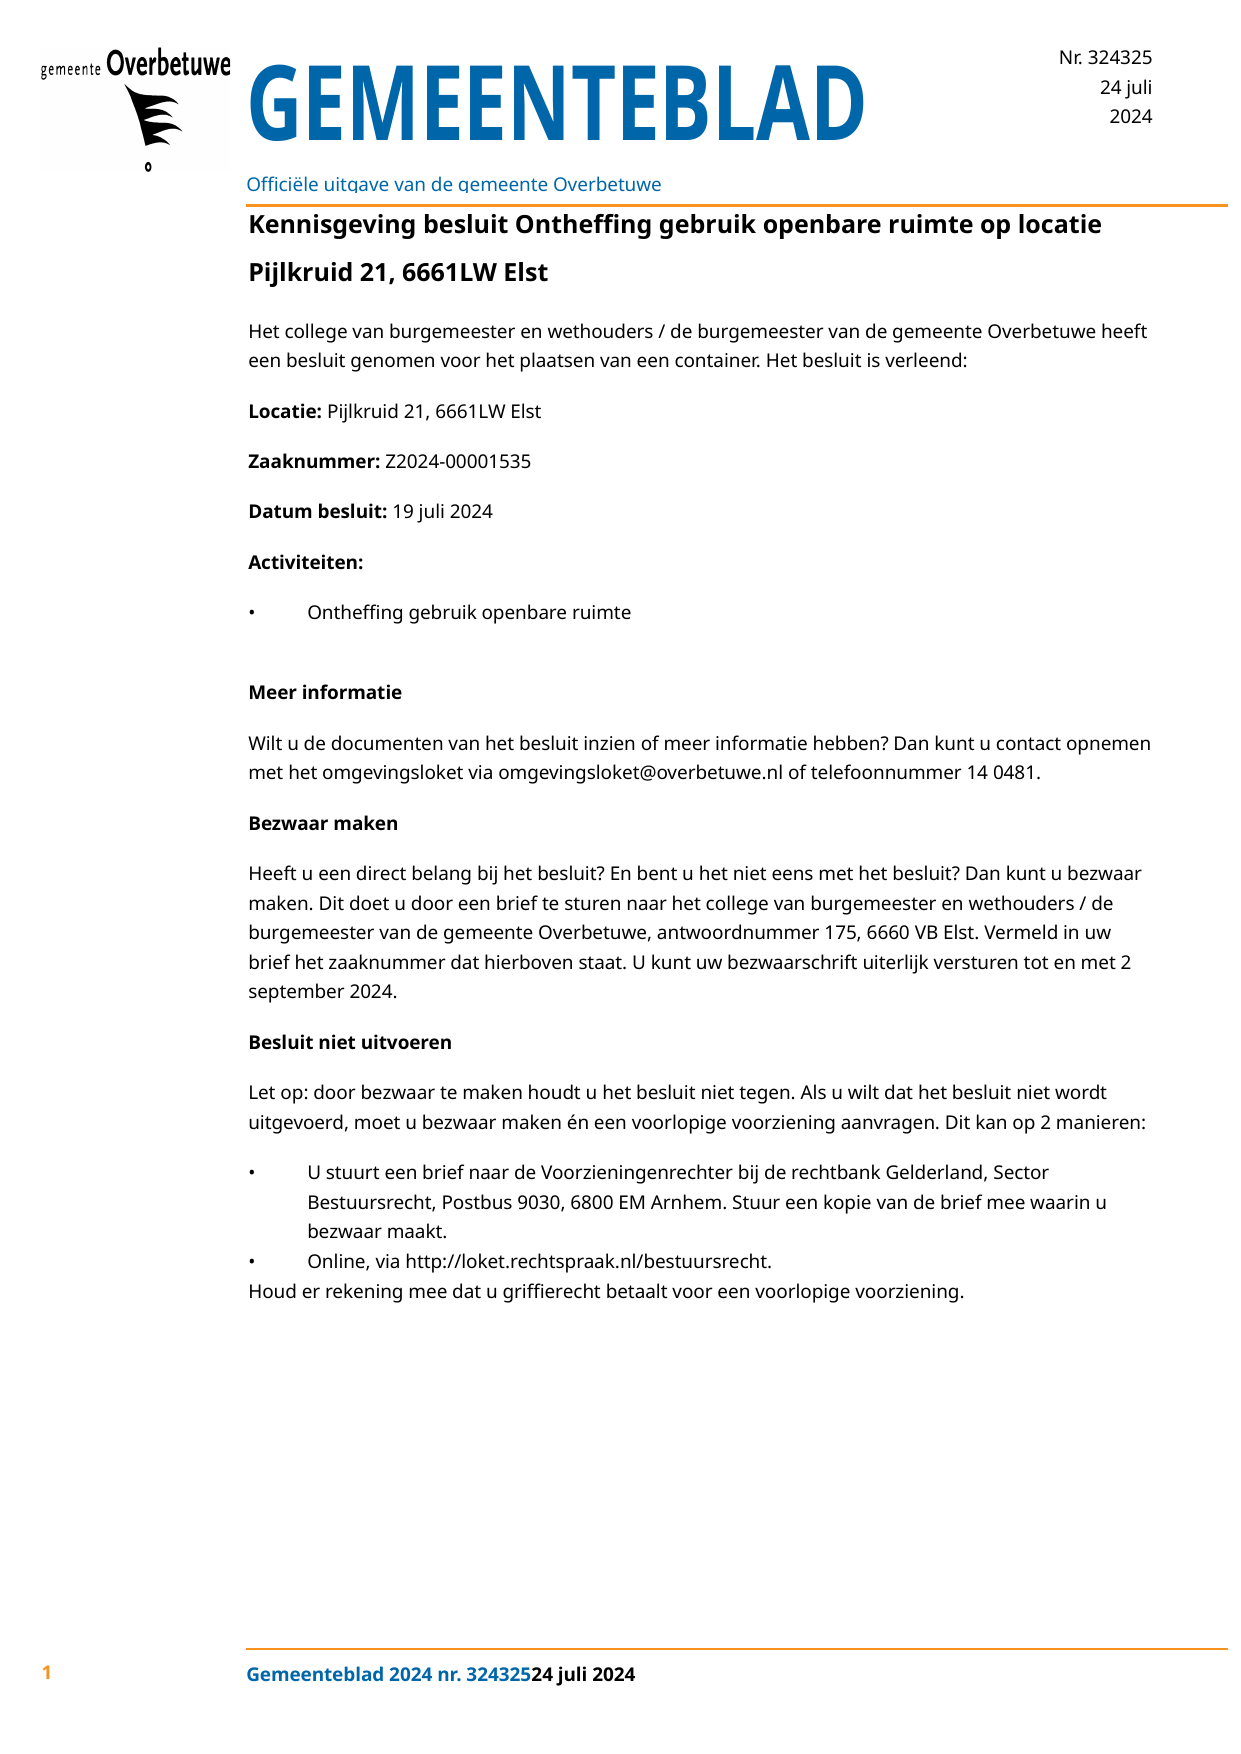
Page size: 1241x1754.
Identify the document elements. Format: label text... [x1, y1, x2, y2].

text Heeft u een direct belang bij het besluit? En bent u het niet eens met het besluit? Dan kunt u bezwaar maken. Dit doet u door een brief te sturen naar het college van burgemeester en wethouders / de burgemeester van de gemeente Overbetuwe, antwoordnummer 175, 6660 VB Elst. Vermeld in uw brief het zaaknummer dat hierboven staat. U kunt uw bezwaarschrift uiterlijk versturen tot en met 2 september 2024. [248, 860, 1152, 1004]
text Wilt u de documenten van het besluit inzien of meer informatie hebben? Dan kunt u contact opnemen met het omgevingsloket via omgevingsloket@overbetuwe.nl of telefoonnummer 14 0481. [248, 730, 1152, 785]
list Ontheffing gebruik openbare ruimte [248, 599, 1152, 625]
text Het college van burgemeester en wethouders / de burgemeester van de gemeente Overbetuwe heeft een besluit genomen voor het plaatsen van een container. Het besluit is verleend: [248, 318, 1152, 373]
text Let op: door bezwaar te maken houdt u het besluit niet tegen. Als u wilt dat het besluit niet wordt uitgevoerd, moet u bezwaar maken én een voorlopige voorziening aanvragen. Dit kan op 2 manieren: [248, 1079, 1152, 1135]
text Zaaknummer: Z2024-00001535 [248, 448, 1152, 474]
list Online, via http://loket.rechtspraak.nl/bestuursrecht. [248, 1248, 1152, 1274]
list U stuurt een brief naar de Voorzieningenrechter bij de rechtbank Gelderland, Sector Bestuursrecht, Postbus 9030, 6800 EM Arnhem. Stuur een kopie van de brief mee waarin u bezwaar maakt. [248, 1159, 1152, 1244]
text Besluit niet uitvoeren [248, 1029, 1152, 1055]
text Bezwaar maken [248, 810, 1152, 836]
text Meer informatie [248, 679, 1152, 705]
text Activiteiten: [248, 549, 1152, 575]
text Kennisgeving besluit Ontheffing gebruik openbare ruimte op locatie Pijlkruid 21, 6661LW Elst [248, 207, 1152, 288]
text Houd er rekening mee dat u griffierecht betaalt voor een voorlopige voorziening. [248, 1278, 1152, 1304]
picture [41, 47, 231, 172]
text Datum besluit: 19 juli 2024 [248, 499, 1152, 524]
text Locatie: Pijlkruid 21, 6661LW Elst [248, 398, 1152, 424]
